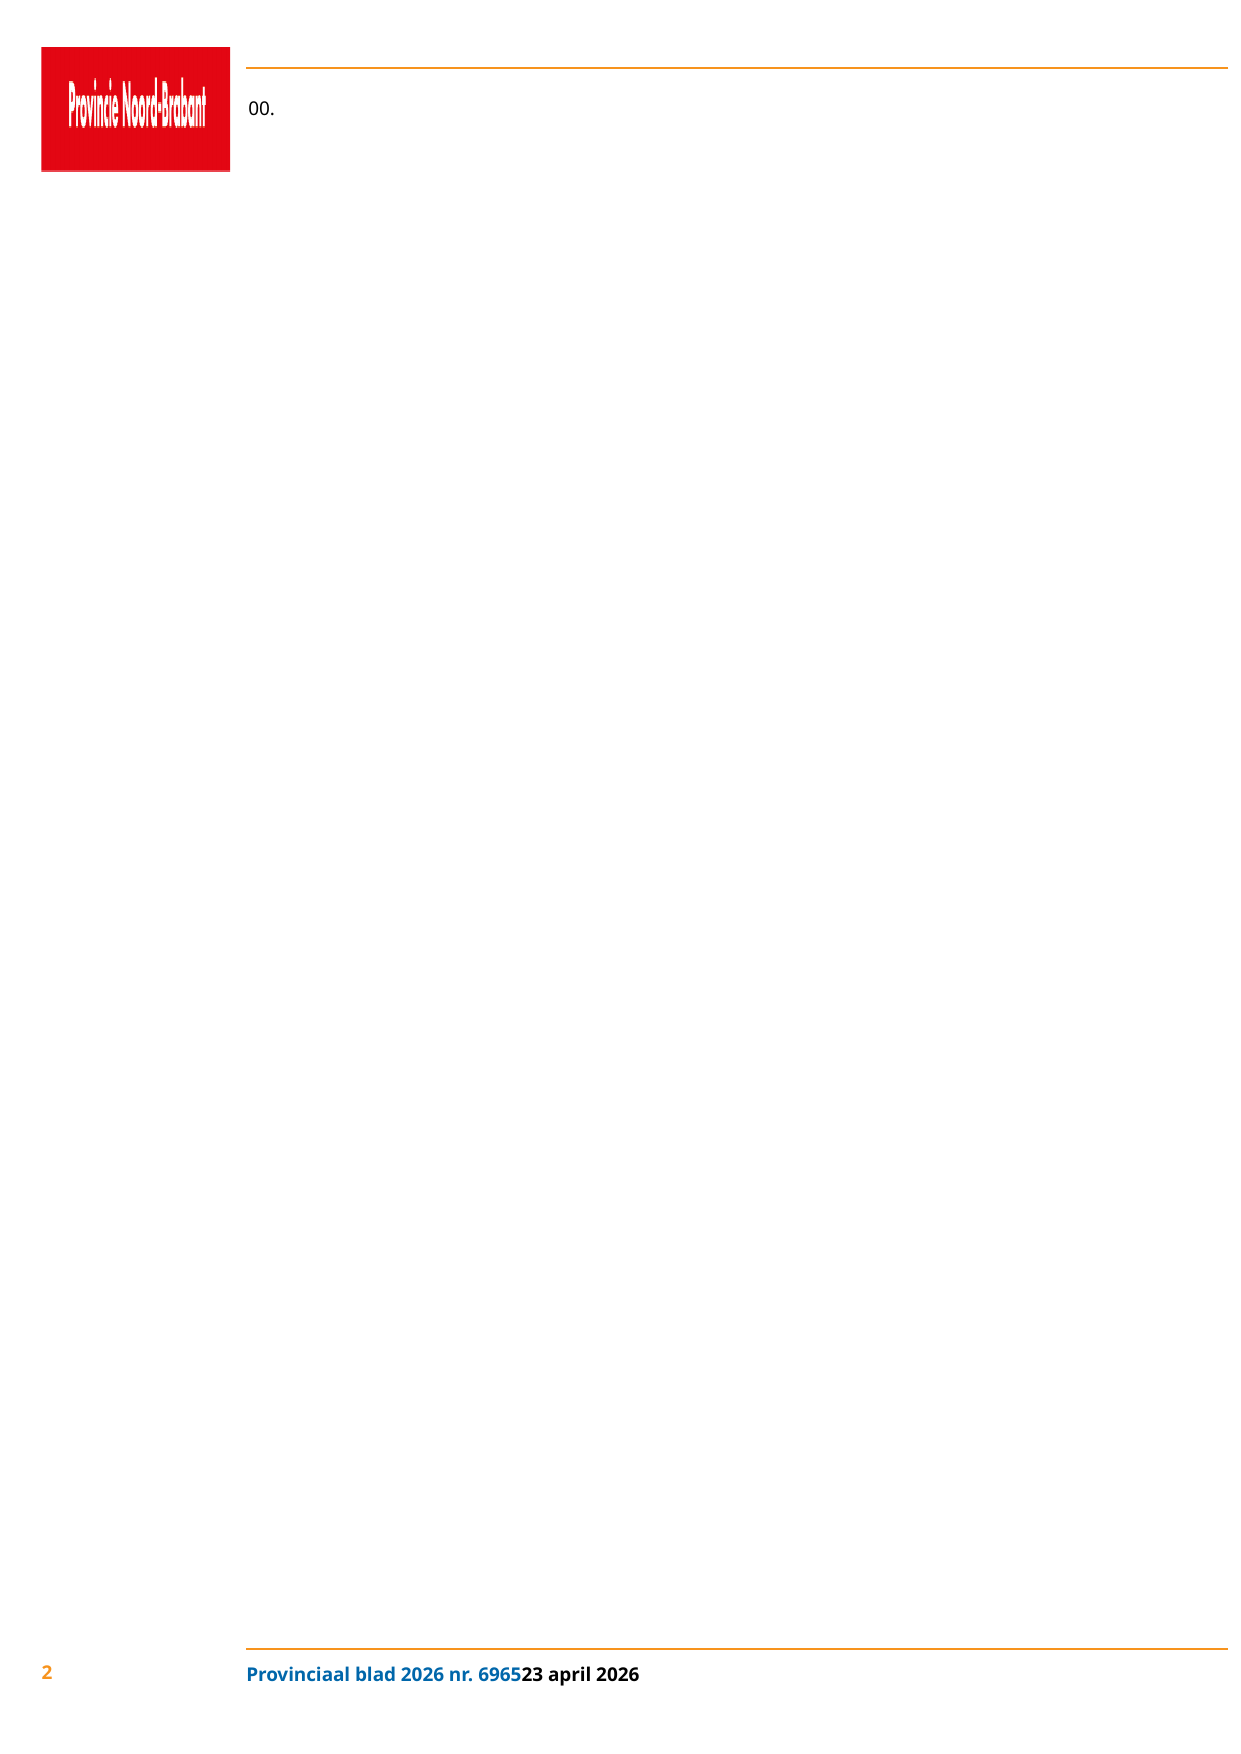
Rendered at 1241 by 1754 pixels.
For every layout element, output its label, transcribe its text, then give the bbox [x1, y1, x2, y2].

text 00. [248, 95, 1152, 121]
picture [41, 47, 231, 172]
